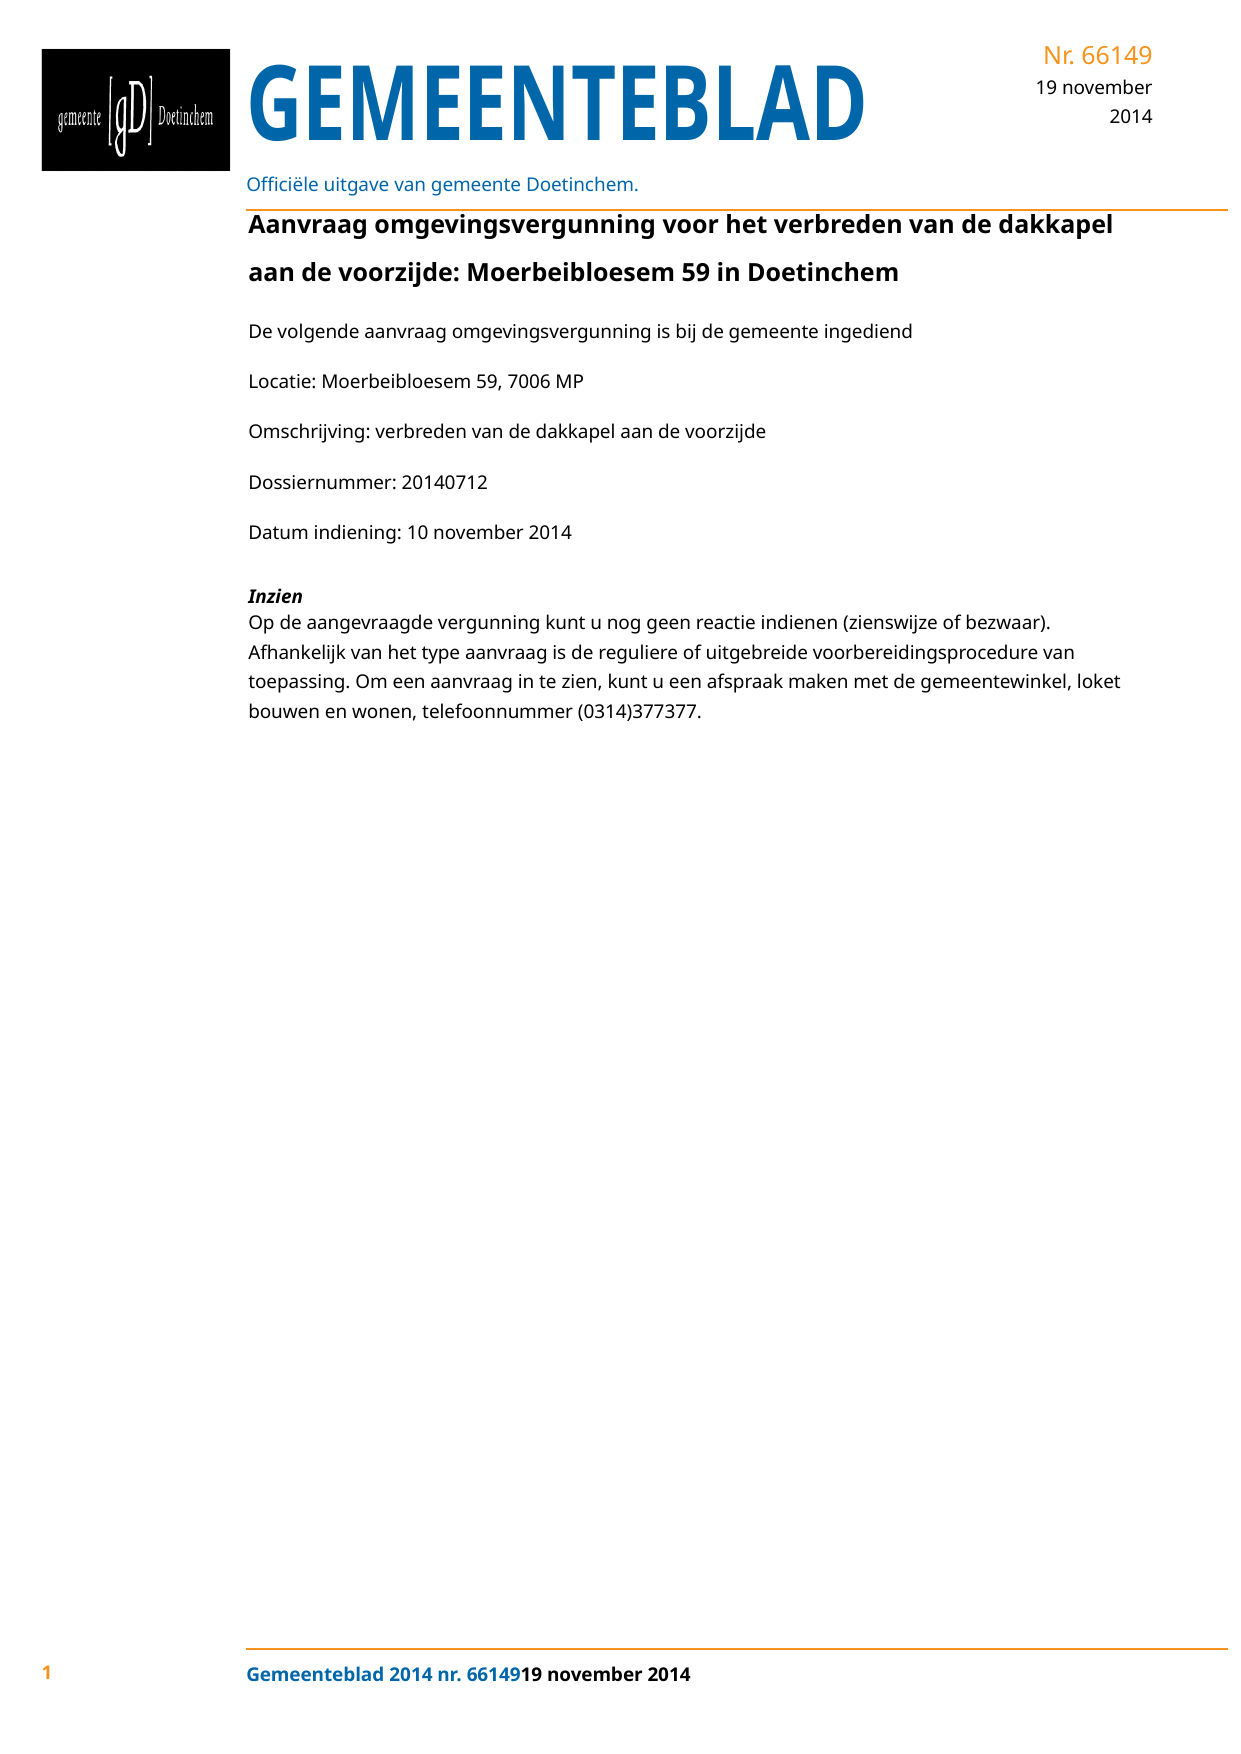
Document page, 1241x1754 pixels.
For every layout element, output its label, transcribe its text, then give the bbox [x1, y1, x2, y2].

text Op de aangevraagde vergunning kunt u nog geen reactie indienen (zienswijze of bezwaar). Afhankelijk van het type aanvraag is de reguliere of uitgebreide voorbereidingsprocedure van toepassing. Om een aanvraag in te zien, kunt u een afspraak maken met de gemeentewinkel, loket bouwen en wonen, telefoonnummer (0314)377377. [248, 609, 1152, 724]
picture [41, 47, 231, 172]
text Omschrijving: verbreden van de dakkapel aan de voorzijde [248, 419, 1152, 444]
text Aanvraag omgevingsvergunning voor het verbreden van de dakkapel aan de voorzijde: Moerbeibloesem 59 in Doetinchem [248, 211, 1152, 288]
text Locatie: Moerbeibloesem 59, 7006 MP [248, 368, 1152, 394]
text Inzien [248, 583, 1152, 609]
text Datum indiening: 10 november 2014 [248, 519, 1152, 545]
text De volgende aanvraag omgevingsvergunning is bij de gemeente ingediend [248, 318, 1152, 344]
text Dossiernummer: 20140712 [248, 469, 1152, 495]
